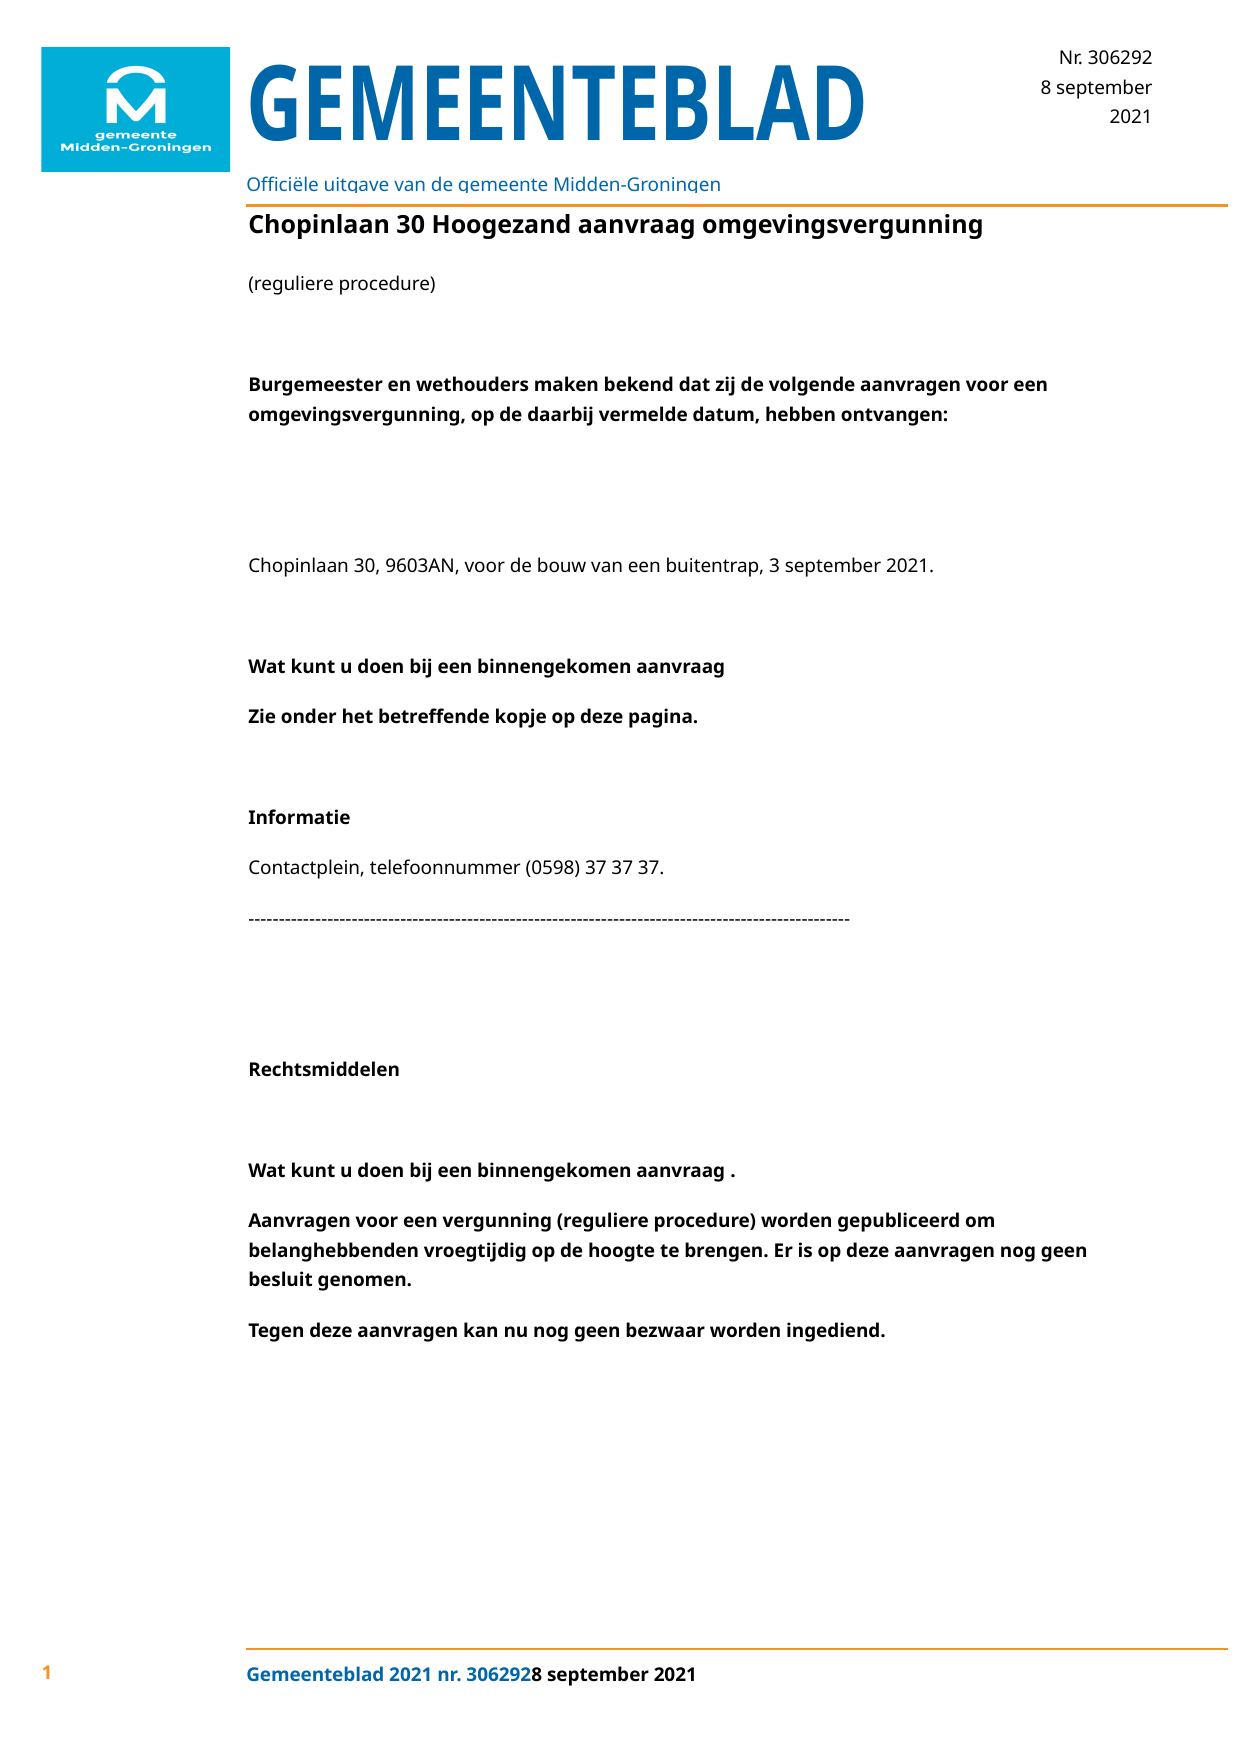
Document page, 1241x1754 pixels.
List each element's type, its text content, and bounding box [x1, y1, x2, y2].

text Contactplein, telefoonnummer (0598) 37 37 37. [248, 854, 1152, 880]
text (reguliere procedure) [248, 270, 1152, 296]
text Aanvragen voor een vergunning (reguliere procedure) worden gepubliceerd om belanghebbenden vroegtijdig op de hoogte te brengen. Er is op deze aanvragen nog geen besluit genomen. [248, 1207, 1152, 1292]
text Burgemeester en wethouders maken bekend dat zij de volgende aanvragen voor een omgevingsvergunning, op de daarbij vermelde datum, hebben ontvangen: [248, 371, 1152, 426]
text Wat kunt u doen bij een binnengekomen aanvraag [248, 653, 1152, 678]
text Zie onder het betreffende kopje op deze pagina. [248, 703, 1152, 729]
text Tegen deze aanvragen kan nu nog geen bezwaar worden ingediend. [248, 1317, 1152, 1343]
picture [108, 66, 164, 82]
text Chopinlaan 30, 9603AN, voor de bouw van een buitentrap, 3 september 2021. [248, 552, 1152, 578]
text Wat kunt u doen bij een binnengekomen aanvraag . [248, 1157, 1152, 1183]
text Informatie [248, 804, 1152, 830]
text --------------------------------------------------------------------------------------------------- [248, 905, 1152, 931]
picture [184, 146, 190, 153]
text Rechtsmiddelen [248, 1056, 1152, 1082]
text Chopinlaan 30 Hoogezand aanvraag omgevingsvergunning [248, 207, 1152, 241]
picture [107, 89, 165, 122]
